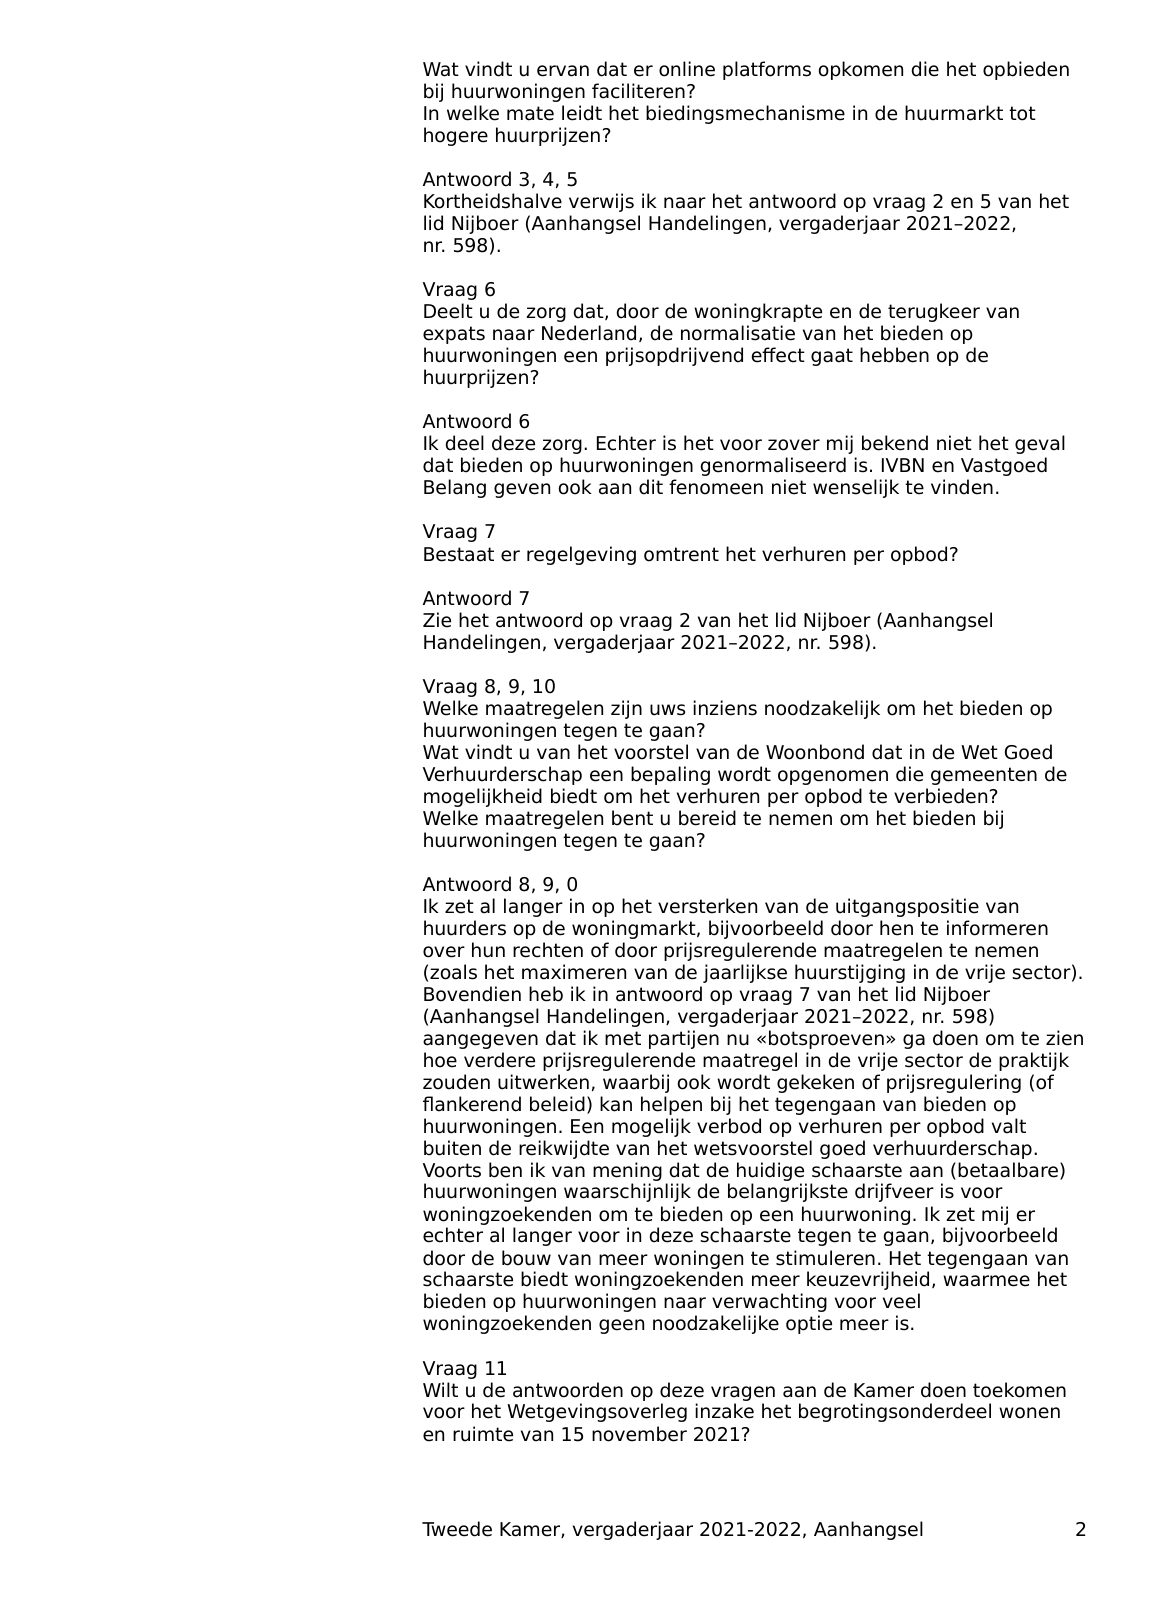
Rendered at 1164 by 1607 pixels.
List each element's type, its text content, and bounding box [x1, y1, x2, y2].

text Vraag 8, 9, 10 [422, 676, 1087, 698]
text Antwoord 8, 9, 0 [422, 874, 1087, 896]
text Vraag 6 [422, 279, 1087, 301]
text Antwoord 6 [422, 411, 1087, 433]
text Ik deel deze zorg. Echter is het voor zover mij bekend niet het geval dat bieden op huurwoningen genormaliseerd is. IVBN en Vastgoed Belang geven ook aan dit fenomeen niet wenselijk te vinden. [422, 433, 1087, 499]
text In welke mate leidt het biedingsmechanisme in de huurmarkt tot hogere huurprijzen? [422, 103, 1087, 147]
text Welke maatregelen zijn uws inziens noodzakelijk om het bieden op huurwoningen tegen te gaan? [422, 698, 1087, 742]
text Antwoord 3, 4, 5 [422, 169, 1087, 191]
text Wat vindt u ervan dat er online platforms opkomen die het opbieden bij huurwoningen faciliteren? [422, 59, 1087, 103]
text Voorts ben ik van mening dat de huidige schaarste aan (betaalbare) huurwoningen waarschijnlijk de belangrijkste drijfveer is voor woningzoekenden om te bieden op een huurwoning. Ik zet mij er echter al langer voor in deze schaarste tegen te gaan, bijvoorbeeld door de bouw van meer woningen te stimuleren. Het tegengaan van schaarste biedt woningzoekenden meer keuzevrijheid, waarmee het bieden op huurwoningen naar verwachting voor veel woningzoekenden geen noodzakelijke optie meer is. [422, 1159, 1087, 1335]
text Kortheidshalve verwijs ik naar het antwoord op vraag 2 en 5 van het lid Nijboer (Aanhangsel Handelingen, vergaderjaar 2021–2022, nr. 598). [422, 191, 1087, 257]
text Vraag 11 [422, 1357, 1087, 1379]
text Bestaat er regelgeving omtrent het verhuren per opbod? [422, 543, 1087, 565]
text Zie het antwoord op vraag 2 van het lid Nijboer (Aanhangsel Handelingen, vergaderjaar 2021–2022, nr. 598). [422, 609, 1087, 653]
text Wilt u de antwoorden op deze vragen aan de Kamer doen toekomen voor het Wetgevingsoverleg inzake het begrotingsonderdeel wonen en ruimte van 15 november 2021? [422, 1379, 1087, 1445]
text Antwoord 7 [422, 588, 1087, 609]
text Ik zet al langer in op het versterken van de uitgangspositie van huurders op de woningmarkt, bijvoorbeeld door hen te informeren over hun rechten of door prijsregulerende maatregelen te nemen (zoals het maximeren van de jaarlijkse huurstijging in de vrije sector). Bovendien heb ik in antwoord op vraag 7 van het lid Nijboer (Aanhangsel Handelingen, vergaderjaar 2021–2022, nr. 598) aangegeven dat ik met partijen nu «botsproeven» ga doen om te zien hoe verdere prijsregulerende maatregel in de vrije sector de praktijk zouden uitwerken, waarbij ook wordt gekeken of prijsregulering (of flankerend beleid) kan helpen bij het tegengaan van bieden op huurwoningen. Een mogelijk verbod op verhuren per opbod valt buiten de reikwijdte van het wetsvoorstel goed verhuurderschap. [422, 896, 1087, 1159]
text Wat vindt u van het voorstel van de Woonbond dat in de Wet Goed Verhuurderschap een bepaling wordt opgenomen die gemeenten de mogelijkheid biedt om het verhuren per opbod te verbieden? [422, 742, 1087, 808]
text Deelt u de zorg dat, door de woningkrapte en de terugkeer van expats naar Nederland, de normalisatie van het bieden op huurwoningen een prijsopdrijvend effect gaat hebben op de huurprijzen? [422, 301, 1087, 389]
text Vraag 7 [422, 521, 1087, 543]
text Welke maatregelen bent u bereid te nemen om het bieden bij huurwoningen tegen te gaan? [422, 808, 1087, 852]
